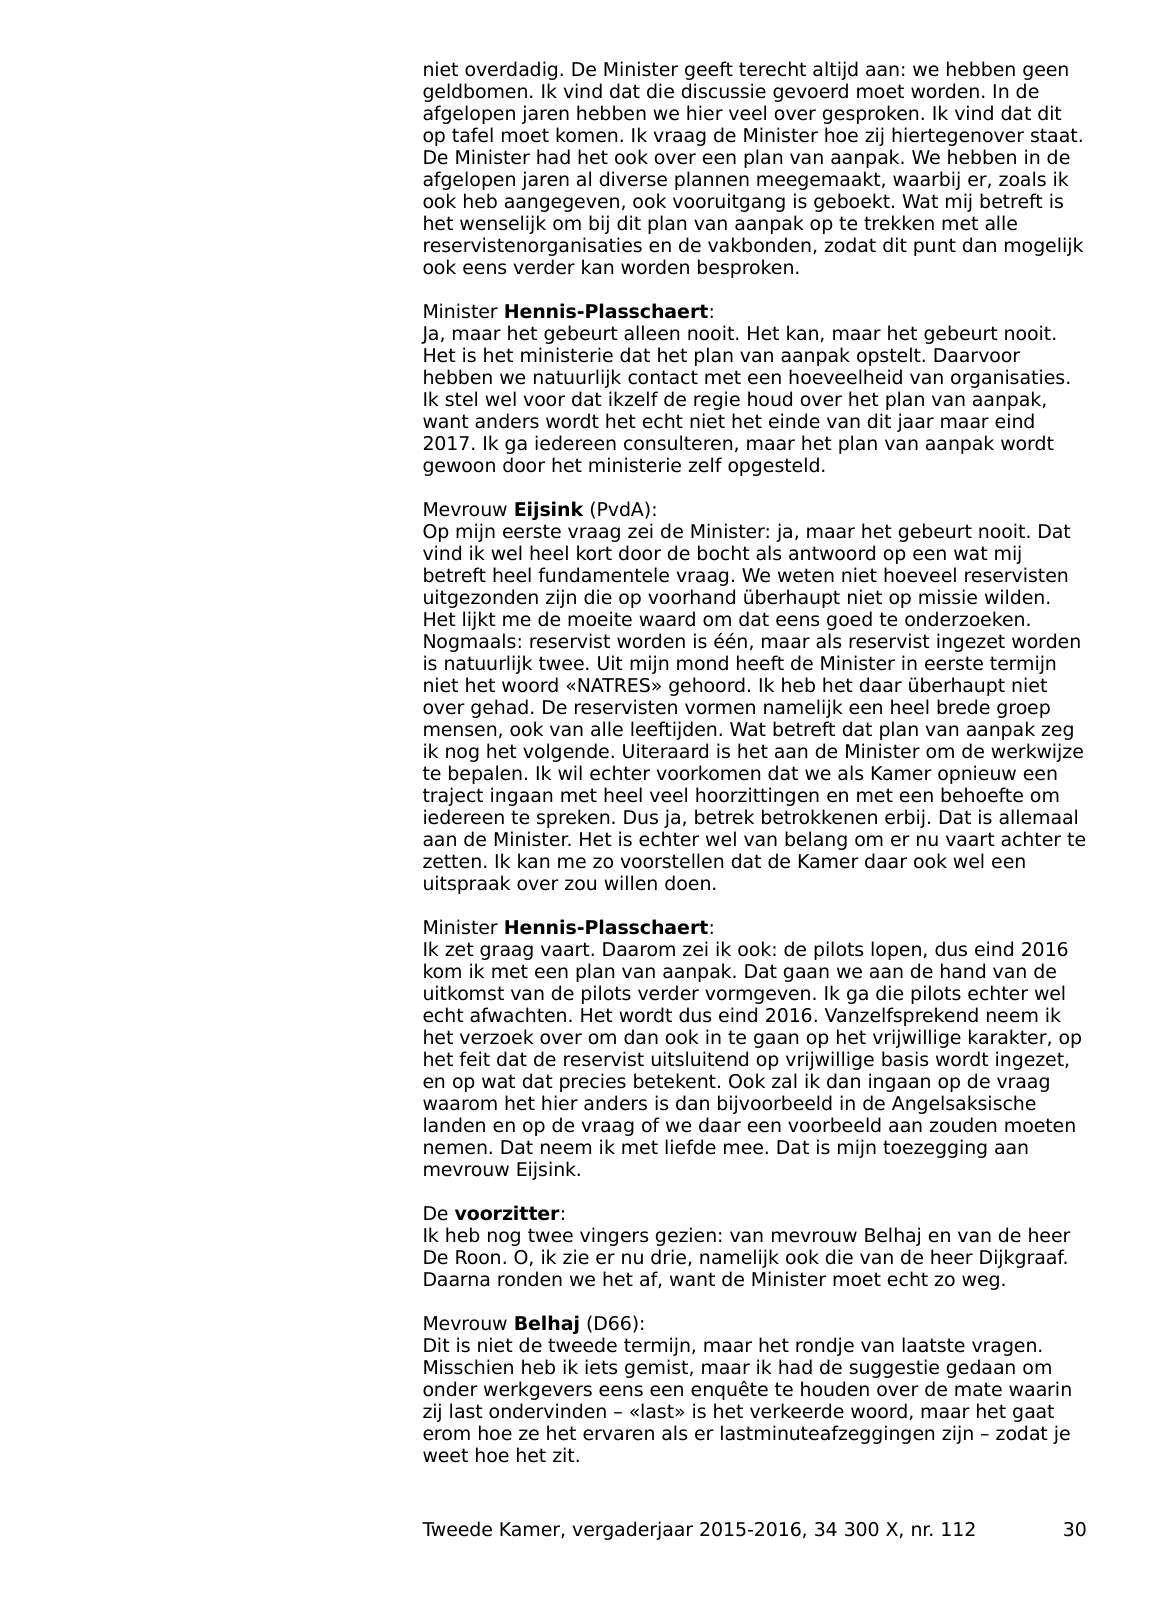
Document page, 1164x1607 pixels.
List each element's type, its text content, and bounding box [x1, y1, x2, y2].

text Mevrouw Eijsink (PvdA): [422, 499, 1087, 521]
text niet overdadig. De Minister geeft terecht altijd aan: we hebben geen geldbomen. Ik vind dat die discussie gevoerd moet worden. In de afgelopen jaren hebben we hier veel over gesproken. Ik vind dat dit op tafel moet komen. Ik vraag de Minister hoe zij hiertegenover staat. De Minister had het ook over een plan van aanpak. We hebben in de afgelopen jaren al diverse plannen meegemaakt, waarbij er, zoals ik ook heb aangegeven, ook vooruitgang is geboekt. Wat mij betreft is het wenselijk om bij dit plan van aanpak op te trekken met alle reservistenorganisaties en de vakbonden, zodat dit punt dan mogelijk ook eens verder kan worden besproken. [422, 59, 1087, 279]
text Dit is niet de tweede termijn, maar het rondje van laatste vragen. Misschien heb ik iets gemist, maar ik had de suggestie gedaan om onder werkgevers eens een enquête te houden over de mate waarin zij last ondervinden – «last» is het verkeerde woord, maar het gaat erom hoe ze het ervaren als er lastminuteafzeggingen zijn – zodat je weet hoe het zit. [422, 1335, 1087, 1467]
text Minister Hennis-Plasschaert: [422, 917, 1087, 939]
text De voorzitter: [422, 1203, 1087, 1225]
text Ja, maar het gebeurt alleen nooit. Het kan, maar het gebeurt nooit. [422, 323, 1087, 345]
text Mevrouw Belhaj (D66): [422, 1313, 1087, 1335]
text Ik heb nog twee vingers gezien: van mevrouw Belhaj en van de heer De Roon. O, ik zie er nu drie, namelijk ook die van de heer Dijkgraaf. Daarna ronden we het af, want de Minister moet echt zo weg. [422, 1225, 1087, 1291]
text Minister Hennis-Plasschaert: [422, 301, 1087, 323]
text Op mijn eerste vraag zei de Minister: ja, maar het gebeurt nooit. Dat vind ik wel heel kort door de bocht als antwoord op een wat mij betreft heel fundamentele vraag. We weten niet hoeveel reservisten uitgezonden zijn die op voorhand überhaupt niet op missie wilden. Het lijkt me de moeite waard om dat eens goed te onderzoeken. Nogmaals: reservist worden is één, maar als reservist ingezet worden is natuurlijk twee. Uit mijn mond heeft de Minister in eerste termijn niet het woord «NATRES» gehoord. Ik heb het daar überhaupt niet over gehad. De reservisten vormen namelijk een heel brede groep mensen, ook van alle leeftijden. Wat betreft dat plan van aanpak zeg ik nog het volgende. Uiteraard is het aan de Minister om de werkwijze te bepalen. Ik wil echter voorkomen dat we als Kamer opnieuw een traject ingaan met heel veel hoorzittingen en met een behoefte om iedereen te spreken. Dus ja, betrek betrokkenen erbij. Dat is allemaal aan de Minister. Het is echter wel van belang om er nu vaart achter te zetten. Ik kan me zo voorstellen dat de Kamer daar ook wel een uitspraak over zou willen doen. [422, 521, 1087, 895]
text Het is het ministerie dat het plan van aanpak opstelt. Daarvoor hebben we natuurlijk contact met een hoeveelheid van organisaties. Ik stel wel voor dat ikzelf de regie houd over het plan van aanpak, want anders wordt het echt niet het einde van dit jaar maar eind 2017. Ik ga iedereen consulteren, maar het plan van aanpak wordt gewoon door het ministerie zelf opgesteld. [422, 345, 1087, 477]
text Ik zet graag vaart. Daarom zei ik ook: de pilots lopen, dus eind 2016 kom ik met een plan van aanpak. Dat gaan we aan de hand van de uitkomst van de pilots verder vormgeven. Ik ga die pilots echter wel echt afwachten. Het wordt dus eind 2016. Vanzelfsprekend neem ik het verzoek over om dan ook in te gaan op het vrijwillige karakter, op het feit dat de reservist uitsluitend op vrijwillige basis wordt ingezet, en op wat dat precies betekent. Ook zal ik dan ingaan op de vraag waarom het hier anders is dan bijvoorbeeld in de Angelsaksische landen en op de vraag of we daar een voorbeeld aan zouden moeten nemen. Dat neem ik met liefde mee. Dat is mijn toezegging aan mevrouw Eijsink. [422, 939, 1087, 1181]
